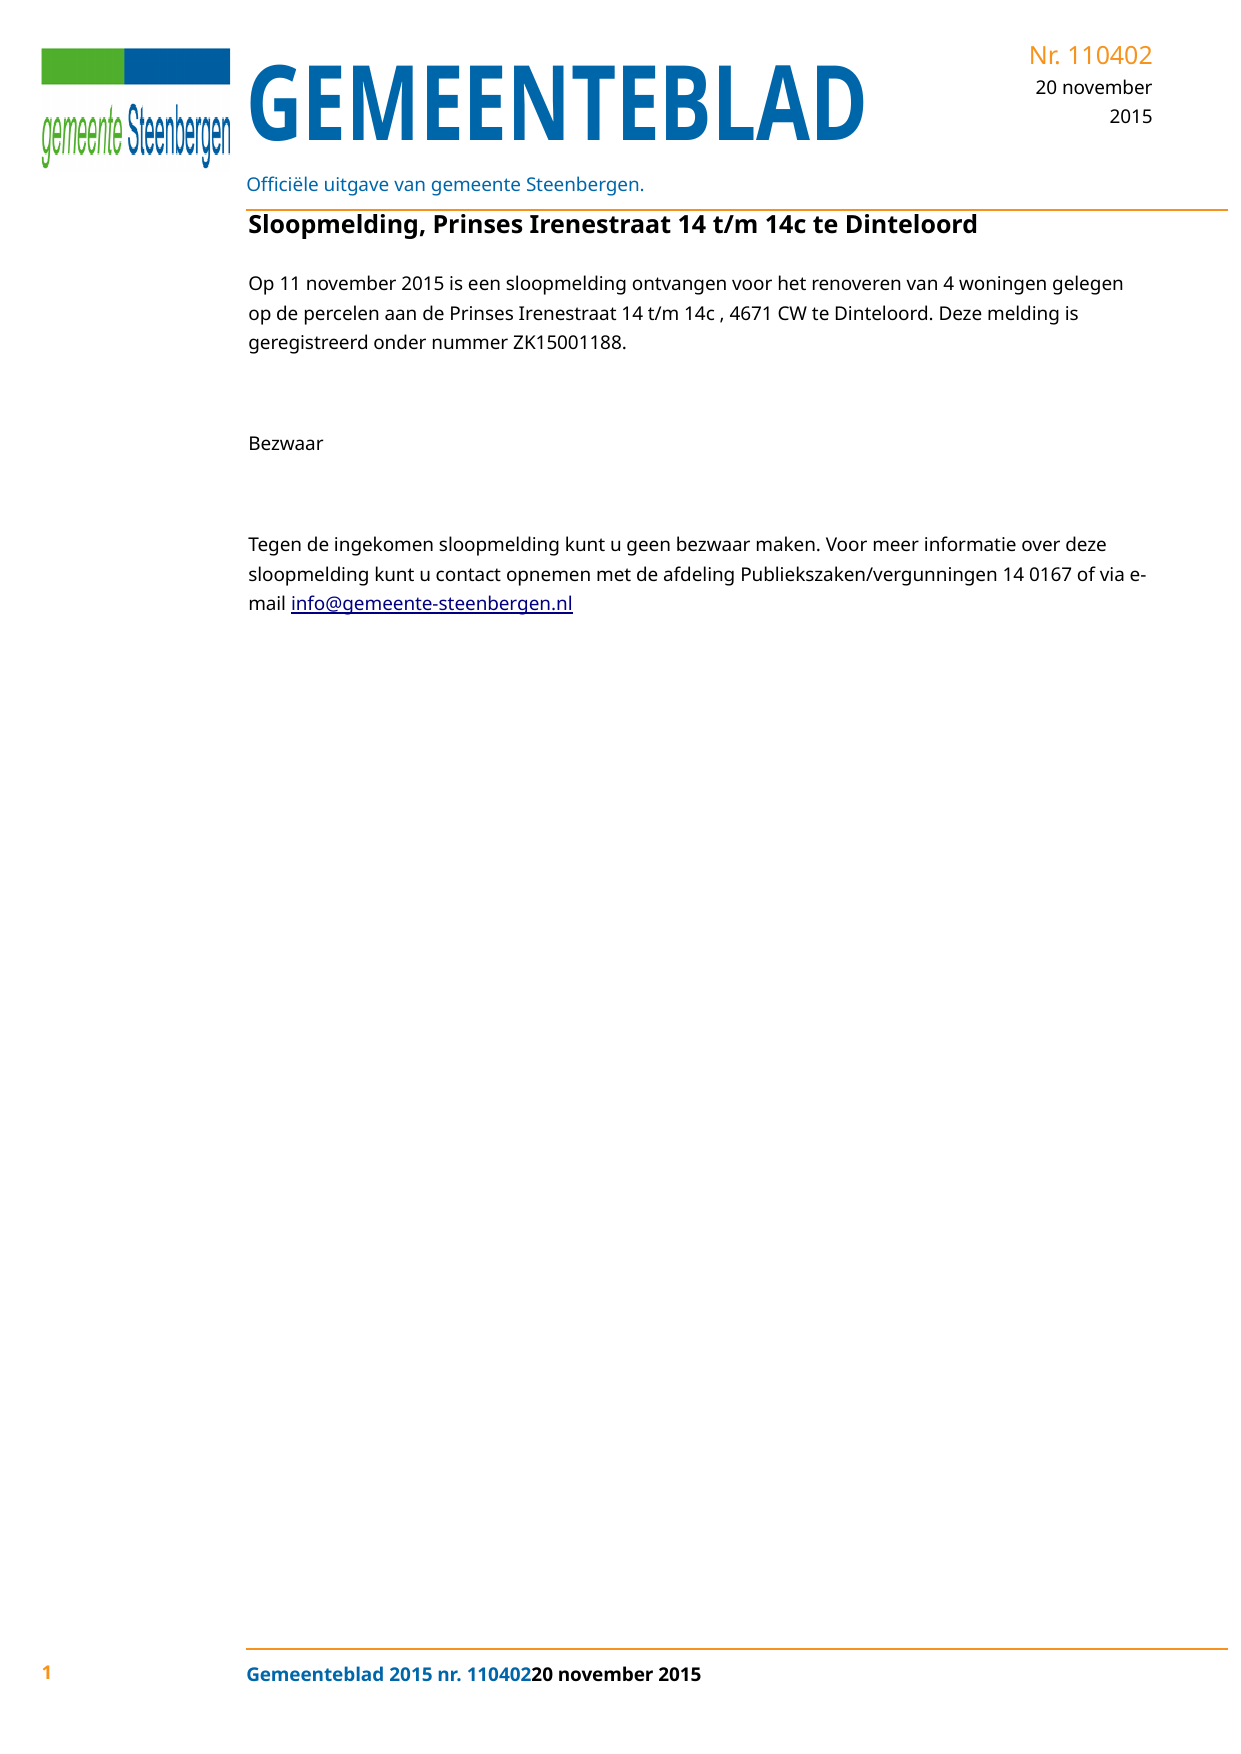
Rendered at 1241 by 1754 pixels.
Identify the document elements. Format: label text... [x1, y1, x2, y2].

text Sloopmelding, Prinses Irenestraat 14 t/m 14c te Dinteloord [248, 211, 1152, 241]
text Op 11 november 2015 is een sloopmelding ontvangen voor het renoveren van 4 woningen gelegen op de percelen aan de Prinses Irenestraat 14 t/m 14c , 4671 CW te Dinteloord. Deze melding is geregistreerd onder nummer ZK15001188. [248, 270, 1152, 355]
text Tegen de ingekomen sloopmelding kunt u geen bezwaar maken. Voor meer informatie over deze sloopmelding kunt u contact opnemen met de afdeling Publiekszaken/vergunningen 14 0167 of via e-mail info@gemeente-steenbergen.nl [248, 531, 1152, 616]
picture [41, 47, 231, 172]
text Bezwaar [248, 430, 1152, 456]
